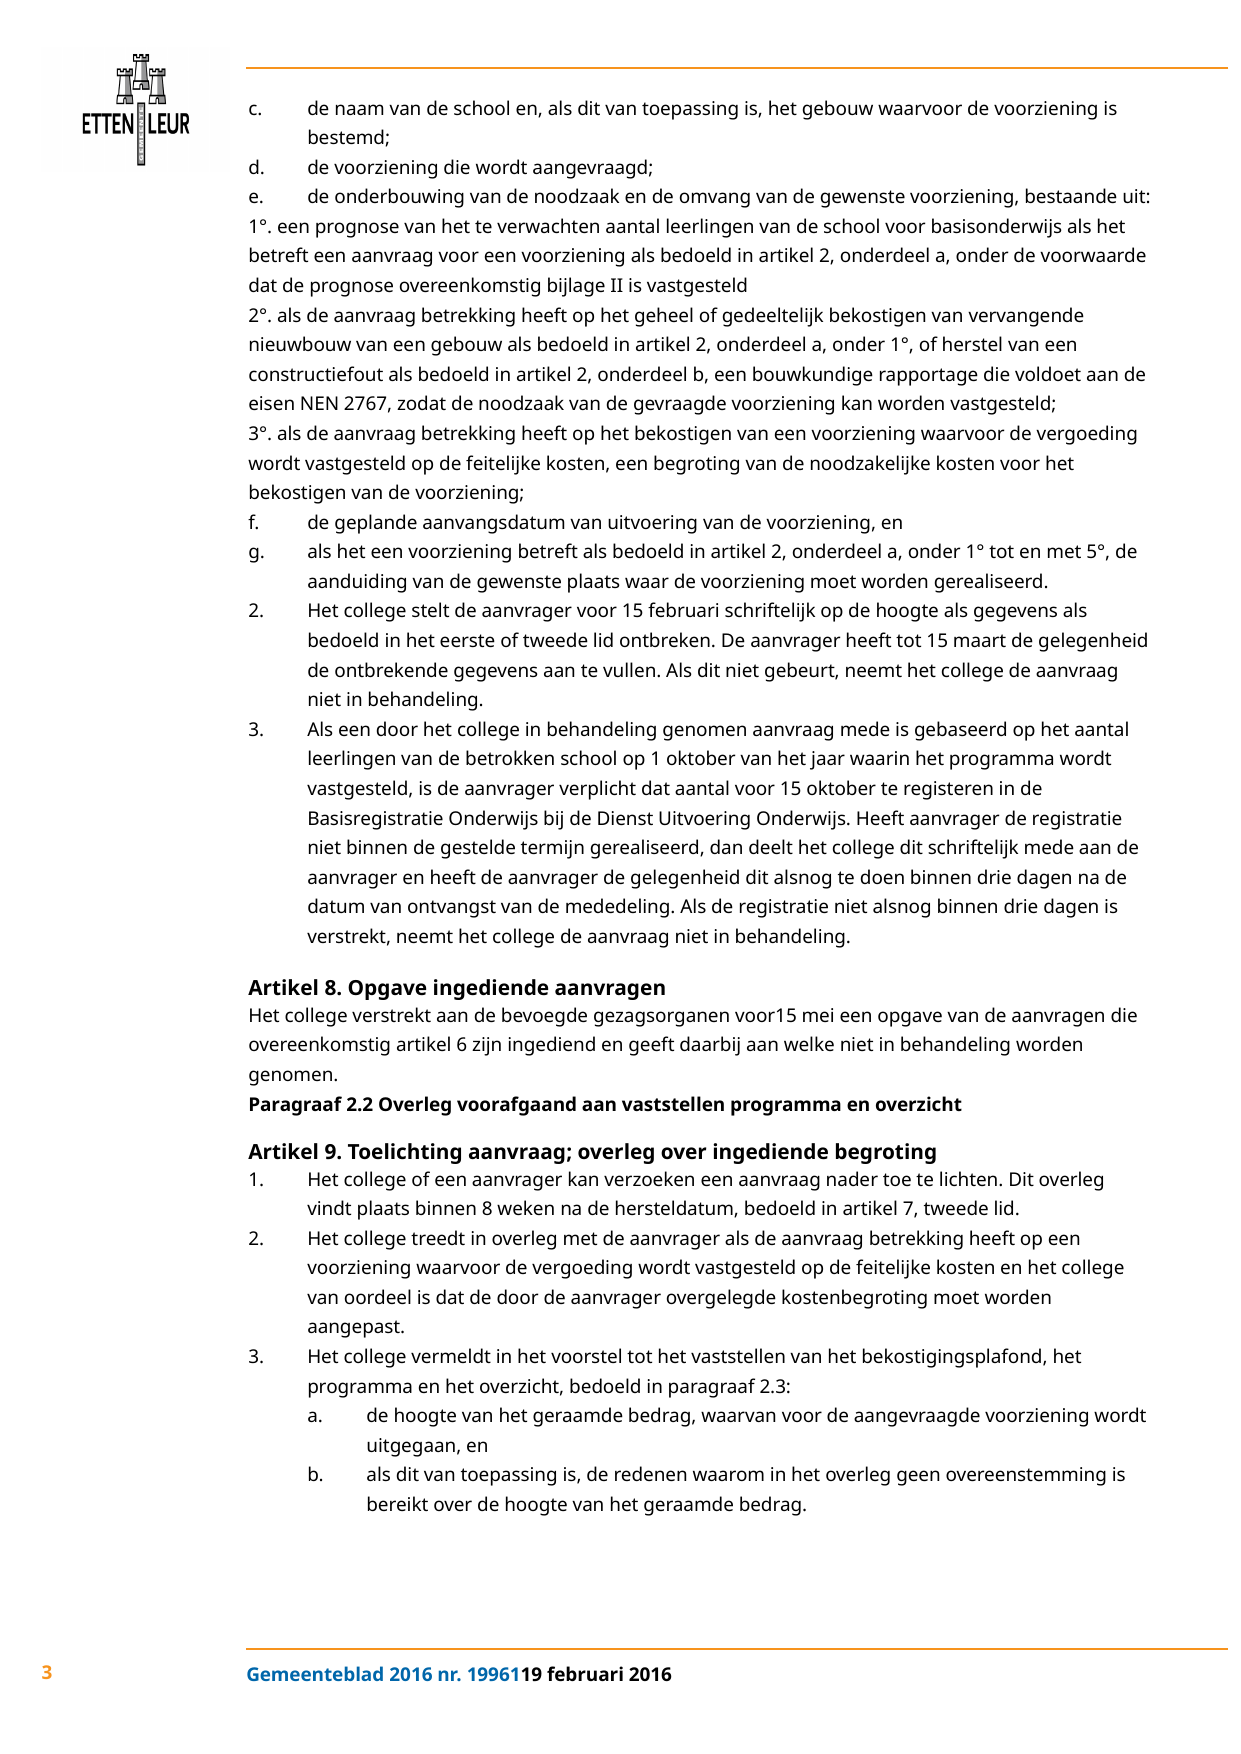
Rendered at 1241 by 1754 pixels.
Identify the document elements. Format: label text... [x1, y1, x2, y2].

text Het college verstrekt aan de bevoegde gezagsorganen voor15 mei een opgave van de aanvragen die overeenkomstig artikel 6 zijn ingediend en geeft daarbij aan welke niet in behandeling worden genomen. [248, 1002, 1152, 1087]
text Artikel 8. Opgave ingediende aanvragen [248, 973, 1152, 1002]
text 1°. een prognose van het te verwachten aantal leerlingen van de school voor basisonderwijs als het betreft een aanvraag voor een voorziening als bedoeld in artikel 2, onderdeel a, onder de voorwaarde dat de prognose overeenkomstig bijlage II is vastgesteld [248, 213, 1152, 298]
list als het een voorziening betreft als bedoeld in artikel 2, onderdeel a, onder 1° tot en met 5°, de aanduiding van de gewenste plaats waar de voorziening moet worden gerealiseerd. [248, 538, 1152, 594]
text 2°. als de aanvraag betrekking heeft op het geheel of gedeeltelijk bekostigen van vervangende nieuwbouw van een gebouw als bedoeld in artikel 2, onderdeel a, onder 1°, of herstel van een constructiefout als bedoeld in artikel 2, onderdeel b, een bouwkundige rapportage die voldoet aan de eisen NEN 2767, zodat de noodzaak van de gevraagde voorziening kan worden vastgesteld; [248, 302, 1152, 416]
list Het college treedt in overleg met de aanvrager als de aanvraag betrekking heeft op een voorziening waarvoor de vergoeding wordt vastgesteld op de feitelijke kosten en het college van oordeel is dat de door de aanvrager overgelegde kostenbegroting moet worden aangepast. [248, 1225, 1152, 1339]
picture [41, 47, 231, 172]
text Paragraaf 2.2 Overleg voorafgaand aan vaststellen programma en overzicht [248, 1091, 1152, 1116]
text 3°. als de aanvraag betrekking heeft op het bekostigen van een voorziening waarvoor de vergoeding wordt vastgesteld op de feitelijke kosten, een begroting van de noodzakelijke kosten voor het bekostigen van de voorziening; [248, 420, 1152, 505]
list als dit van toepassing is, de redenen waarom in het overleg geen overeenstemming is bereikt over de hoogte van het geraamde bedrag. [307, 1462, 1152, 1517]
list de naam van de school en, als dit van toepassing is, het gebouw waarvoor de voorziening is bestemd; [248, 95, 1152, 150]
list Het college vermeldt in het voorstel tot het vaststellen van het bekostigingsplafond, het programma en het overzicht, bedoeld in paragraaf 2.3: [248, 1343, 1152, 1398]
list de voorziening die wordt aangevraagd; [248, 154, 1152, 180]
list Als een door het college in behandeling genomen aanvraag mede is gebaseerd op het aantal leerlingen van de betrokken school op 1 oktober van het jaar waarin het programma wordt vastgesteld, is de aanvrager verplicht dat aantal voor 15 oktober te registeren in de Basisregistratie Onderwijs bij de Dienst Uitvoering Onderwijs. Heeft aanvrager de registratie niet binnen de gestelde termijn gerealiseerd, dan deelt het college dit schriftelijk mede aan de aanvrager en heeft de aanvrager de gelegenheid dit alsnog te doen binnen drie dagen na de datum van ontvangst van de mededeling. Als de registratie niet alsnog binnen drie dagen is verstrekt, neemt het college de aanvraag niet in behandeling. [248, 716, 1152, 949]
list de geplande aanvangsdatum van uitvoering van de voorziening, en [248, 509, 1152, 535]
text Artikel 9. Toelichting aanvraag; overleg over ingediende begroting [248, 1137, 1152, 1166]
list de onderbouwing van de noodzaak en de omvang van de gewenste voorziening, bestaande uit: [248, 183, 1152, 209]
list Het college of een aanvrager kan verzoeken een aanvraag nader toe te lichten. Dit overleg vindt plaats binnen 8 weken na de hersteldatum, bedoeld in artikel 7, tweede lid. [248, 1166, 1152, 1221]
list Het college stelt de aanvrager voor 15 februari schriftelijk op de hoogte als gegevens als bedoeld in het eerste of tweede lid ontbreken. De aanvrager heeft tot 15 maart de gelegenheid de ontbrekende gegevens aan te vullen. Als dit niet gebeurt, neemt het college de aanvraag niet in behandeling. [248, 598, 1152, 712]
list de hoogte van het geraamde bedrag, waarvan voor de aangevraagde voorziening wordt uitgegaan, en [307, 1402, 1152, 1458]
